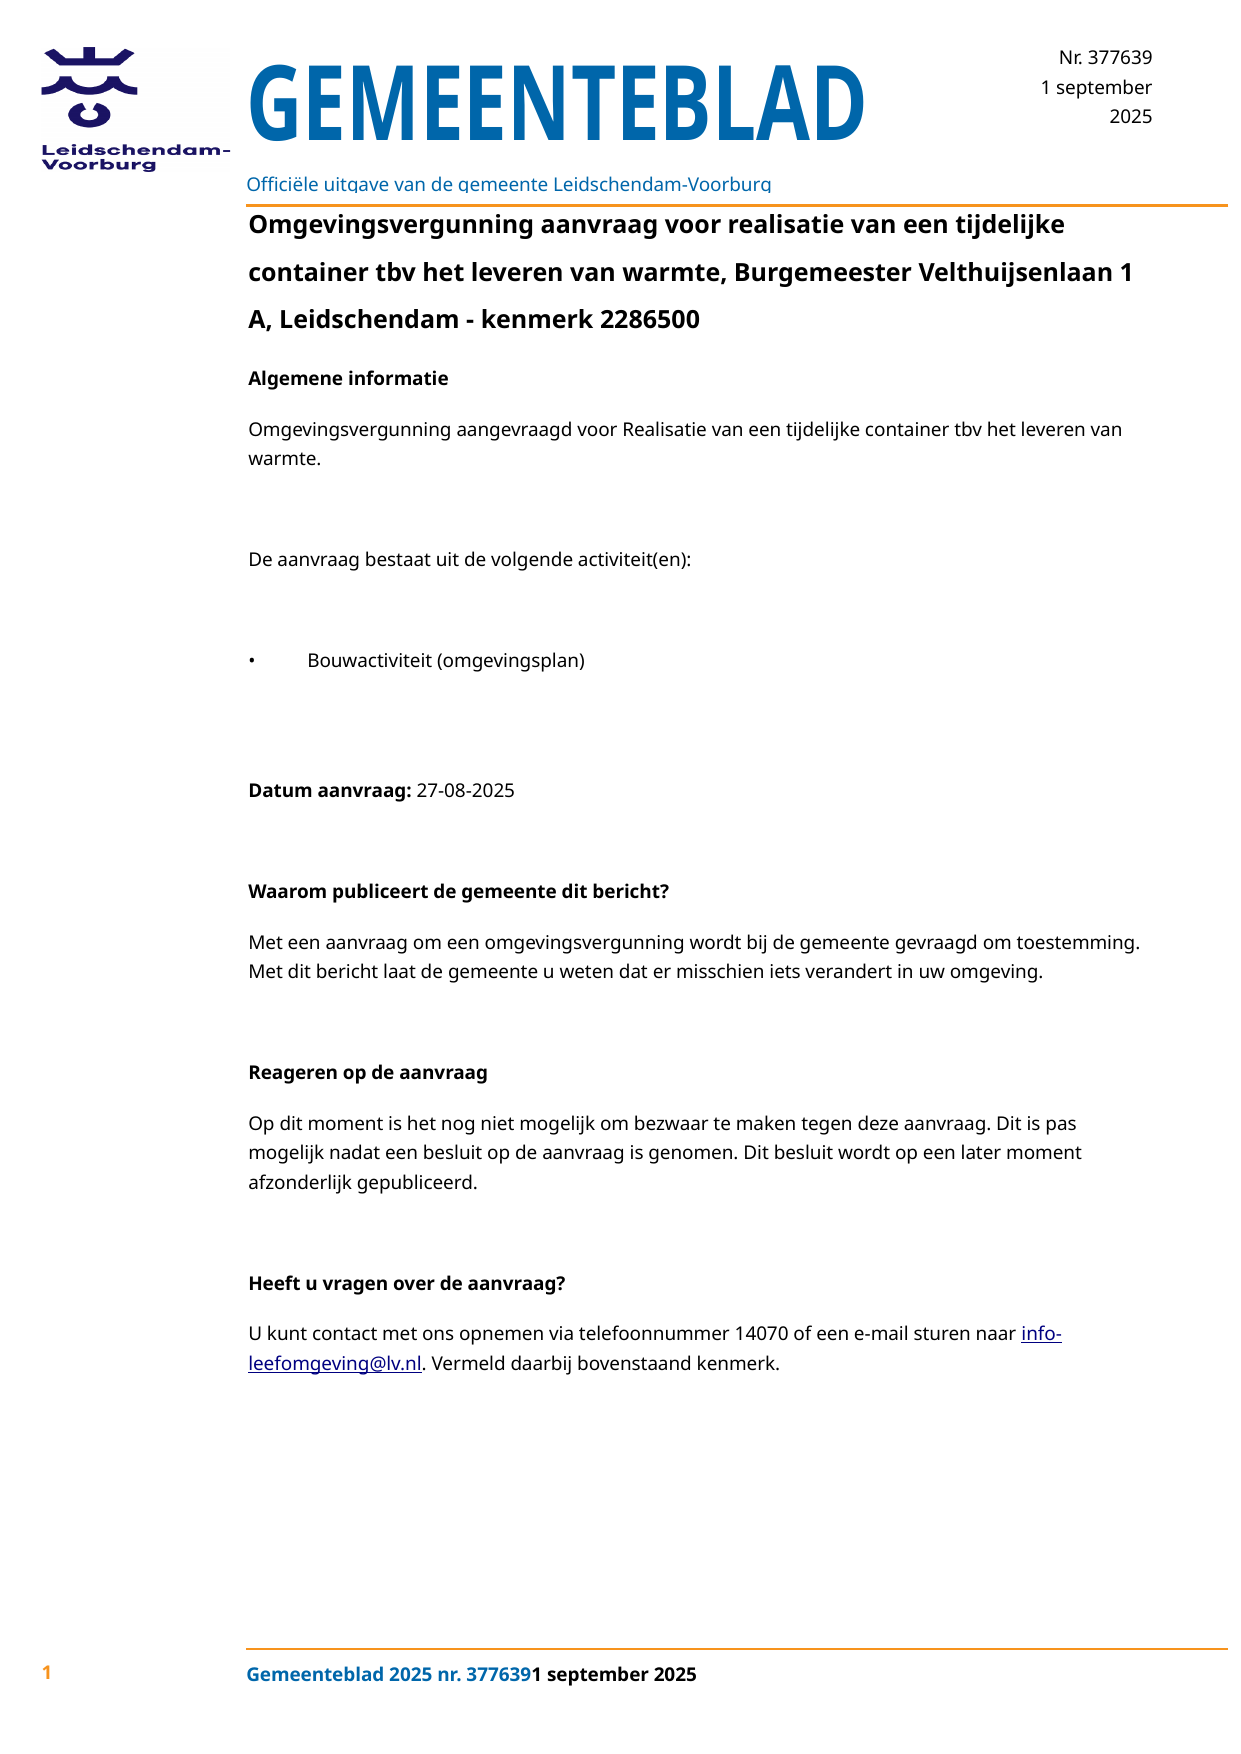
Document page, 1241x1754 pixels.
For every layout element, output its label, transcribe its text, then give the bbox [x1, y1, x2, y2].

text Omgevingsvergunning aangevraagd voor Realisatie van een tijdelijke container tbv het leveren van warmte. [248, 416, 1152, 471]
list Bouwactiviteit (omgevingsplan) [248, 647, 1152, 673]
text Met een aanvraag om een omgevingsvergunning wordt bij de gemeente gevraagd om toestemming. Met dit bericht laat de gemeente u weten dat er misschien iets verandert in uw omgeving. [248, 929, 1152, 984]
text U kunt contact met ons opnemen via telefoonnummer 14070 of een e-mail sturen naar info-leefomgeving@lv.nl. Vermeld daarbij bovenstaand kenmerk. [248, 1320, 1152, 1375]
picture [41, 47, 231, 172]
text Waarom publiceert de gemeente dit bericht? [248, 878, 1152, 904]
text Heeft u vragen over de aanvraag? [248, 1270, 1152, 1295]
text Reageren op de aanvraag [248, 1059, 1152, 1085]
text Algemene informatie [248, 366, 1152, 391]
text Omgevingsvergunning aanvraag voor realisatie van een tijdelijke container tbv het leveren van warmte, Burgemeester Velthuijsenlaan 1 A, Leidschendam - kenmerk 2286500 [248, 207, 1152, 336]
text Datum aanvraag: 27-08-2025 [248, 778, 1152, 803]
text De aanvraag bestaat uit de volgende activiteit(en): [248, 546, 1152, 572]
text Op dit moment is het nog niet mogelijk om bezwaar te maken tegen deze aanvraag. Dit is pas mogelijk nadat een besluit op de aanvraag is genomen. Dit besluit wordt op een later moment afzonderlijk gepubliceerd. [248, 1110, 1152, 1194]
